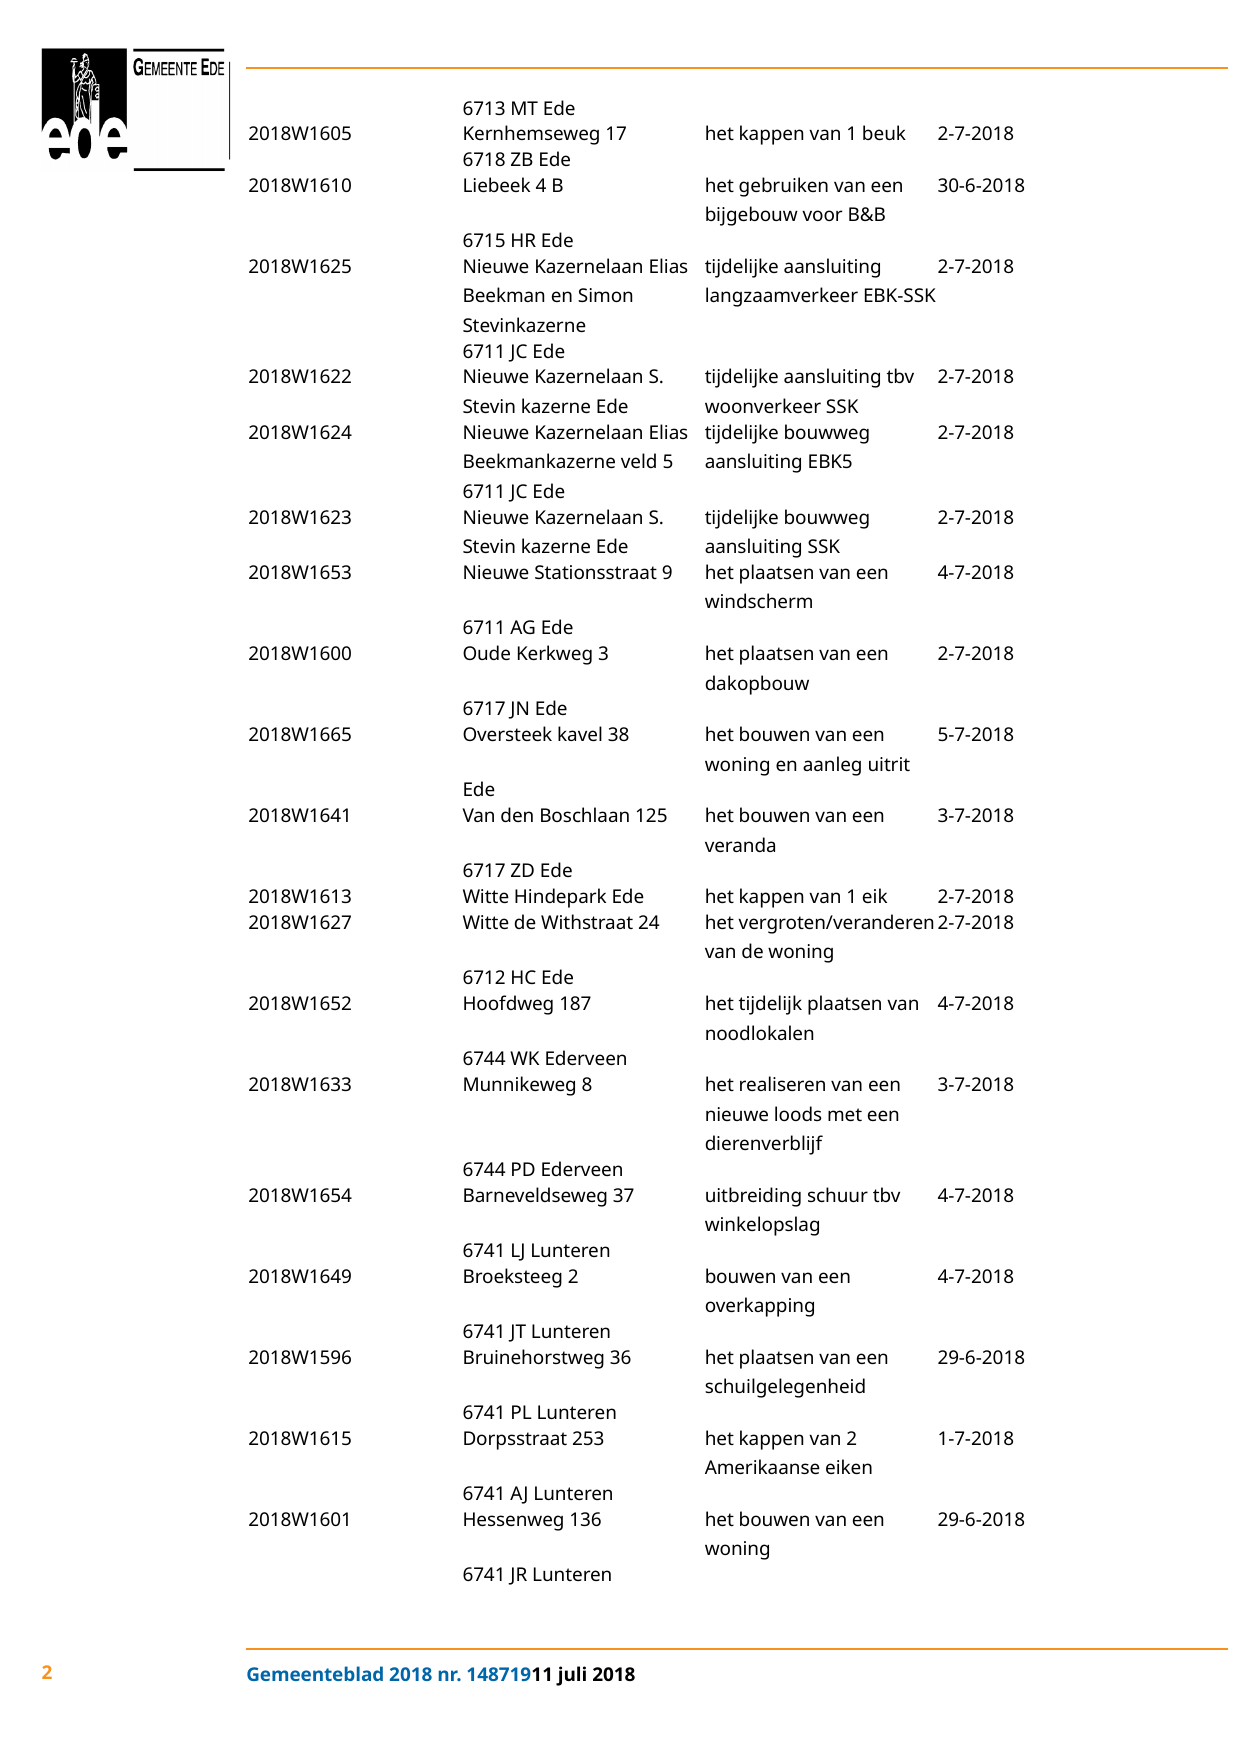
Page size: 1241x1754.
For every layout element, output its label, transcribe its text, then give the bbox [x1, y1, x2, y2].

table_cell Liebeek 4 B [462, 172, 704, 227]
table_cell 6713 MT Ede [462, 95, 704, 121]
table_cell Van den Boschlaan 125 [462, 802, 704, 858]
table_cell [937, 338, 1152, 364]
table_cell het gebruiken van een bijgebouw voor B&B [705, 172, 937, 227]
table_cell het plaatsen van een windscherm [705, 559, 937, 614]
table_cell het kappen van 1 beuk [705, 121, 937, 146]
table_cell het bouwen van een woning en aanleg uitrit [705, 721, 937, 777]
table_cell het kappen van 2 Amerikaanse eiken [705, 1425, 937, 1480]
table_cell [937, 146, 1152, 172]
table_cell [248, 777, 462, 802]
table_cell Nieuwe Stationsstraat 9 [462, 559, 704, 614]
table_cell 2018W1652 [248, 990, 462, 1045]
table_cell het bouwen van een veranda [705, 802, 937, 858]
table_cell 2018W1596 [248, 1344, 462, 1399]
table_cell het tijdelijk plaatsen van noodlokalen [705, 990, 937, 1045]
table_cell 2-7-2018 [937, 253, 1152, 338]
table_cell 2018W1600 [248, 640, 462, 696]
table_cell 6741 JT Lunteren [462, 1318, 704, 1344]
table_cell [937, 964, 1152, 990]
table_cell [248, 858, 462, 883]
table_cell [937, 1045, 1152, 1071]
table_cell uitbreiding schuur tbv winkelopslag [705, 1182, 937, 1237]
table_cell [248, 615, 462, 640]
table_cell 6741 AJ Lunteren [462, 1480, 704, 1506]
table_cell 2-7-2018 [937, 364, 1152, 419]
table_cell 2018W1610 [248, 172, 462, 227]
table_cell [705, 964, 937, 990]
table_cell 3-7-2018 [937, 802, 1152, 858]
table_cell [937, 1318, 1152, 1344]
table_cell 5-7-2018 [937, 721, 1152, 777]
table_cell 6717 JN Ede [462, 696, 704, 721]
table_cell 6712 HC Ede [462, 964, 704, 990]
table_cell Hessenweg 136 [462, 1506, 704, 1561]
table_cell [937, 1156, 1152, 1182]
table_cell tijdelijke bouwweg aansluiting EBK5 [705, 419, 937, 504]
table_cell het vergroten/veranderen van de woning [705, 909, 937, 964]
table_cell Bruinehorstweg 36 [462, 1344, 704, 1399]
table_cell 6715 HR Ede [462, 227, 704, 253]
table_cell 2-7-2018 [937, 419, 1152, 504]
table_cell [937, 227, 1152, 253]
table_cell 2018W1601 [248, 1506, 462, 1561]
table_cell 6744 WK Ederveen [462, 1045, 704, 1071]
table_cell 2018W1625 [248, 253, 462, 338]
table_cell 29-6-2018 [937, 1344, 1152, 1399]
table_cell 2-7-2018 [937, 909, 1152, 964]
table_cell Kernhemseweg 17 [462, 121, 704, 146]
table_cell [248, 338, 462, 364]
table_cell 2018W1605 [248, 121, 462, 146]
table_cell 2018W1624 [248, 419, 462, 504]
table_cell 6744 PD Ederveen [462, 1156, 704, 1182]
table_cell Ede [462, 777, 704, 802]
table_cell Nieuwe Kazernelaan Elias Beekmankazerne veld 5 6711 JC Ede [462, 419, 704, 504]
table_cell 2-7-2018 [937, 121, 1152, 146]
table_cell 2018W1623 [248, 504, 462, 559]
table_cell 4-7-2018 [937, 1263, 1152, 1318]
table_cell [248, 146, 462, 172]
table_cell het plaatsen van een schuilgelegenheid [705, 1344, 937, 1399]
table_cell 4-7-2018 [937, 559, 1152, 614]
table_cell [705, 227, 937, 253]
table_cell 6711 JC Ede [462, 338, 704, 364]
table_cell Oude Kerkweg 3 [462, 640, 704, 696]
table_cell 2018W1653 [248, 559, 462, 614]
table_cell [705, 1561, 937, 1587]
table_cell [937, 1561, 1152, 1587]
table_cell het plaatsen van een dakopbouw [705, 640, 937, 696]
table_cell [705, 1480, 937, 1506]
table_cell [937, 1237, 1152, 1263]
table_cell [705, 1045, 937, 1071]
table_cell Witte de Withstraat 24 [462, 909, 704, 964]
table_cell 2018W1654 [248, 1182, 462, 1237]
table_cell het bouwen van een woning [705, 1506, 937, 1561]
table_cell 3-7-2018 [937, 1071, 1152, 1156]
table_cell [248, 1156, 462, 1182]
table_cell Nieuwe Kazernelaan S. Stevin kazerne Ede [462, 364, 704, 419]
table_cell [248, 1399, 462, 1425]
table_cell [705, 338, 937, 364]
table_cell [248, 1318, 462, 1344]
table_cell 2018W1641 [248, 802, 462, 858]
table_cell het kappen van 1 eik [705, 883, 937, 909]
table_cell 2018W1615 [248, 1425, 462, 1480]
table_cell Witte Hindepark Ede [462, 883, 704, 909]
table_cell 6741 LJ Lunteren [462, 1237, 704, 1263]
table_cell [937, 615, 1152, 640]
table_cell 2018W1627 [248, 909, 462, 964]
table_cell [937, 95, 1152, 121]
table_cell 6741 PL Lunteren [462, 1399, 704, 1425]
table_cell 2018W1665 [248, 721, 462, 777]
table_cell [705, 1156, 937, 1182]
table_cell Hoofdweg 187 [462, 990, 704, 1045]
table_cell [248, 227, 462, 253]
table_cell 4-7-2018 [937, 990, 1152, 1045]
picture [41, 47, 231, 172]
table_cell tijdelijke bouwweg aansluiting SSK [705, 504, 937, 559]
table_cell [248, 95, 462, 121]
table_cell [248, 964, 462, 990]
table_cell 2018W1622 [248, 364, 462, 419]
table_cell Oversteek kavel 38 [462, 721, 704, 777]
table_cell 6741 JR Lunteren [462, 1561, 704, 1587]
table_cell [248, 696, 462, 721]
table_cell [705, 858, 937, 883]
table_cell 2-7-2018 [937, 883, 1152, 909]
table_cell 2-7-2018 [937, 640, 1152, 696]
table_cell Nieuwe Kazernelaan S. Stevin kazerne Ede [462, 504, 704, 559]
table_cell [248, 1045, 462, 1071]
table_cell 6717 ZD Ede [462, 858, 704, 883]
table_cell 29-6-2018 [937, 1506, 1152, 1561]
table_cell [705, 615, 937, 640]
table_cell 30-6-2018 [937, 172, 1152, 227]
table_cell [248, 1237, 462, 1263]
table_cell bouwen van een overkapping [705, 1263, 937, 1318]
table_cell [705, 95, 937, 121]
table_cell [937, 1480, 1152, 1506]
table_cell tijdelijke aansluiting tbv woonverkeer SSK [705, 364, 937, 419]
table_cell [705, 146, 937, 172]
table_cell Barneveldseweg 37 [462, 1182, 704, 1237]
table_cell 2018W1633 [248, 1071, 462, 1156]
table_cell Munnikeweg 8 [462, 1071, 704, 1156]
table_cell [248, 1561, 462, 1587]
table_cell 1-7-2018 [937, 1425, 1152, 1480]
table_cell 6718 ZB Ede [462, 146, 704, 172]
table_cell [937, 858, 1152, 883]
table_cell [705, 1237, 937, 1263]
table_cell 2018W1613 [248, 883, 462, 909]
table_cell [705, 1318, 937, 1344]
table_cell [248, 1480, 462, 1506]
table_cell Dorpsstraat 253 [462, 1425, 704, 1480]
table_cell [705, 777, 937, 802]
table_cell het realiseren van een nieuwe loods met een dierenverblijf [705, 1071, 937, 1156]
table_cell 2-7-2018 [937, 504, 1152, 559]
table_cell [705, 1399, 937, 1425]
table_cell Broeksteeg 2 [462, 1263, 704, 1318]
table_cell 4-7-2018 [937, 1182, 1152, 1237]
table_cell 2018W1649 [248, 1263, 462, 1318]
table_cell [937, 777, 1152, 802]
table_cell tijdelijke aansluiting langzaamverkeer EBK-SSK [705, 253, 937, 338]
table_cell Nieuwe Kazernelaan Elias Beekman en Simon Stevinkazerne [462, 253, 704, 338]
table_cell [937, 696, 1152, 721]
table_cell 6711 AG Ede [462, 615, 704, 640]
table_cell [705, 696, 937, 721]
table_cell [937, 1399, 1152, 1425]
